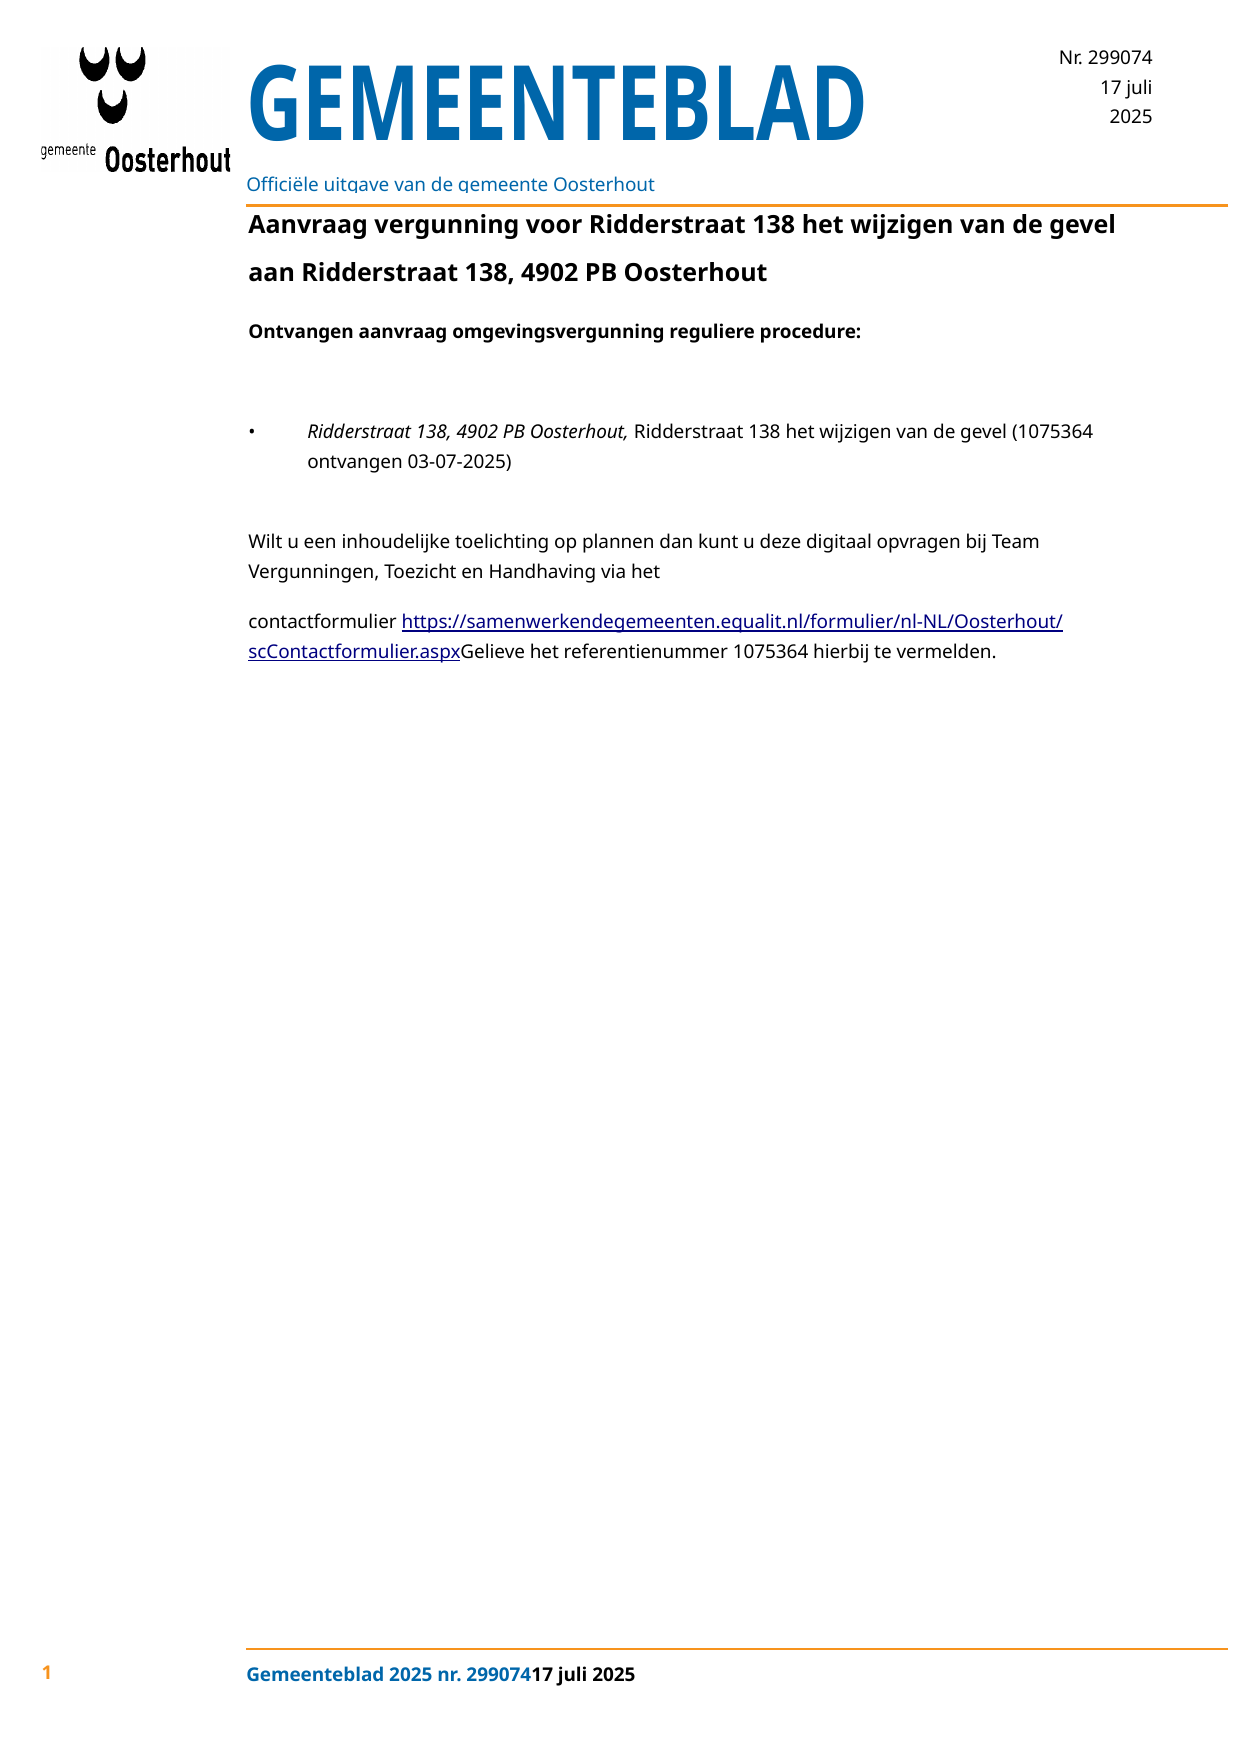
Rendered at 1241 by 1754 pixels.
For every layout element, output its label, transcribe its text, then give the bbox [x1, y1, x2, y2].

text Aanvraag vergunning voor Ridderstraat 138 het wijzigen van de gevel aan Ridderstraat 138, 4902 PB Oosterhout [248, 207, 1152, 288]
text Ontvangen aanvraag omgevingsvergunning reguliere procedure: [248, 318, 1152, 344]
list Ridderstraat 138, 4902 PB Oosterhout, Ridderstraat 138 het wijzigen van de gevel (1075364 ontvangen 03-07-2025) [248, 419, 1152, 474]
picture [41, 47, 231, 172]
text contactformulier https://samenwerkendegemeenten.equalit.nl/formulier/nl-NL/Oosterhout/scContactformulier.aspxGelieve het referentienummer 1075364 hierbij te vermelden. [248, 608, 1152, 664]
text Wilt u een inhoudelijke toelichting op plannen dan kunt u deze digitaal opvragen bij Team Vergunningen, Toezicht en Handhaving via het [248, 528, 1152, 584]
